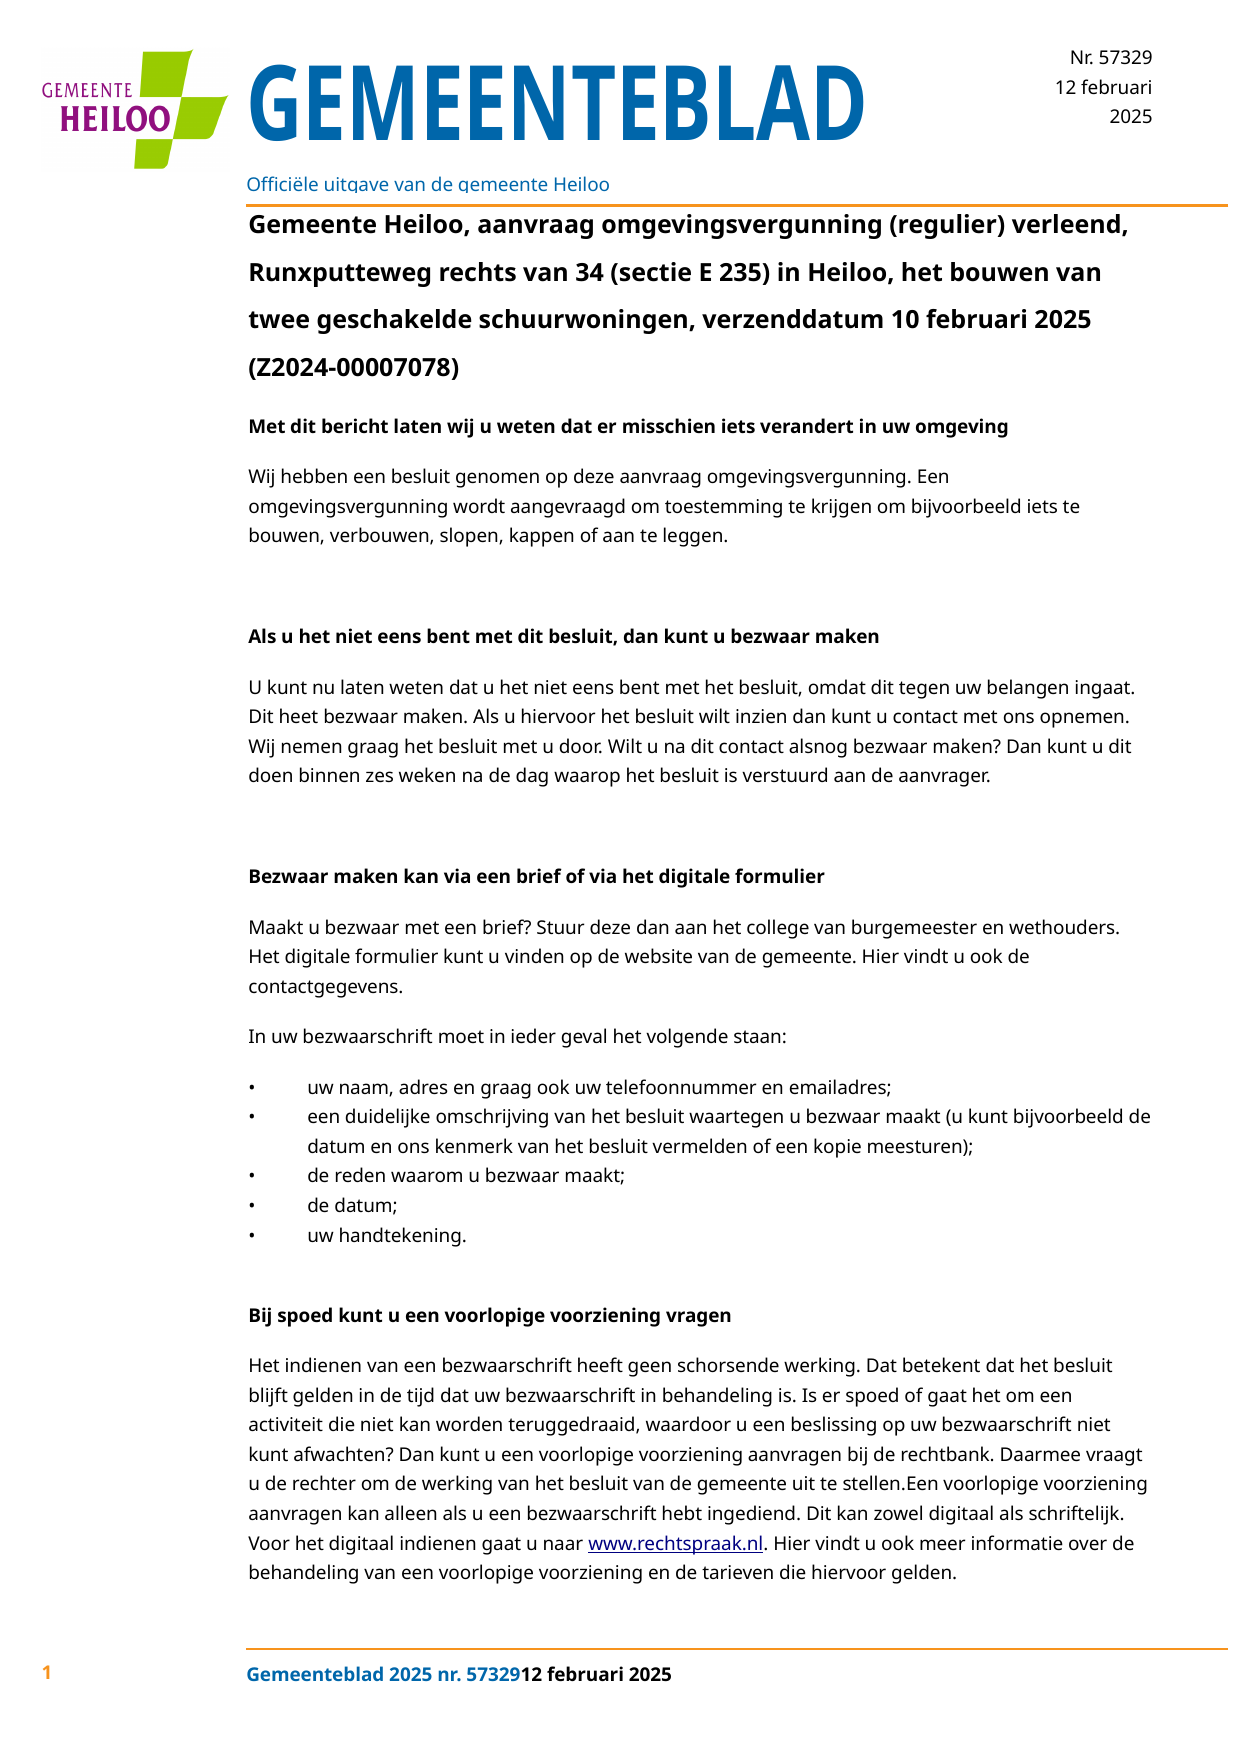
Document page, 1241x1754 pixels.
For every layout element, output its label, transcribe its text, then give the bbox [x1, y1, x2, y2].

text Met dit bericht laten wij u weten dat er misschien iets verandert in uw omgeving [248, 413, 1152, 439]
list een duidelijke omschrijving van het besluit waartegen u bezwaar maakt (u kunt bijvoorbeeld de datum en ons kenmerk van het besluit vermelden of een kopie meesturen); [248, 1103, 1152, 1159]
text Wij hebben een besluit genomen op deze aanvraag omgevingsvergunning. Een omgevingsvergunning wordt aangevraagd om toestemming te krijgen om bijvoorbeeld iets te bouwen, verbouwen, slopen, kappen of aan te leggen. [248, 463, 1152, 548]
text Bij spoed kunt u een voorlopige voorziening vragen [248, 1302, 1152, 1328]
list de datum; [248, 1192, 1152, 1218]
list uw handtekening. [248, 1222, 1152, 1248]
text Als u het niet eens bent met dit besluit, dan kunt u bezwaar maken [248, 623, 1152, 649]
text Het indienen van een bezwaarschrift heeft geen schorsende werking. Dat betekent dat het besluit blijft gelden in de tijd dat uw bezwaarschrift in behandeling is. Is er spoed of gaat het om een activiteit die niet kan worden teruggedraaid, waardoor u een beslissing op uw bezwaarschrift niet kunt afwachten? Dan kunt u een voorlopige voorziening aanvragen bij de rechtbank. Daarmee vraagt u de rechter om de werking van het besluit van de gemeente uit te stellen.Een voorlopige voorziening aanvragen kan alleen als u een bezwaarschrift hebt ingediend. Dit kan zowel digitaal als schriftelijk. Voor het digitaal indienen gaat u naar www.rechtspraak.nl. Hier vindt u ook meer informatie over de behandeling van een voorlopige voorziening en de tarieven die hiervoor gelden. [248, 1352, 1152, 1585]
text In uw bezwaarschrift moet in ieder geval het volgende staan: [248, 1023, 1152, 1049]
list de reden waarom u bezwaar maakt; [248, 1163, 1152, 1188]
text Maakt u bezwaar met een brief? Stuur deze dan aan het college van burgemeester en wethouders. Het digitale formulier kunt u vinden op de website van de gemeente. Hier vindt u ook de contactgegevens. [248, 914, 1152, 999]
list uw naam, adres en graag ook uw telefoonnummer en emailadres; [248, 1074, 1152, 1100]
text Gemeente Heiloo, aanvraag omgevingsvergunning (regulier) verleend, Runxputteweg rechts van 34 (sectie E 235) in Heiloo, het bouwen van twee geschakelde schuurwoningen, verzenddatum 10 februari 2025 (Z2024-00007078) [248, 207, 1152, 384]
picture [41, 47, 231, 172]
text Bezwaar maken kan via een brief of via het digitale formulier [248, 863, 1152, 889]
text U kunt nu laten weten dat u het niet eens bent met het besluit, omdat dit tegen uw belangen ingaat. Dit heet bezwaar maken. Als u hiervoor het besluit wilt inzien dan kunt u contact met ons opnemen. Wij nemen graag het besluit met u door. Wilt u na dit contact alsnog bezwaar maken? Dan kunt u dit doen binnen zes weken na de dag waarop het besluit is verstuurd aan de aanvrager. [248, 674, 1152, 788]
